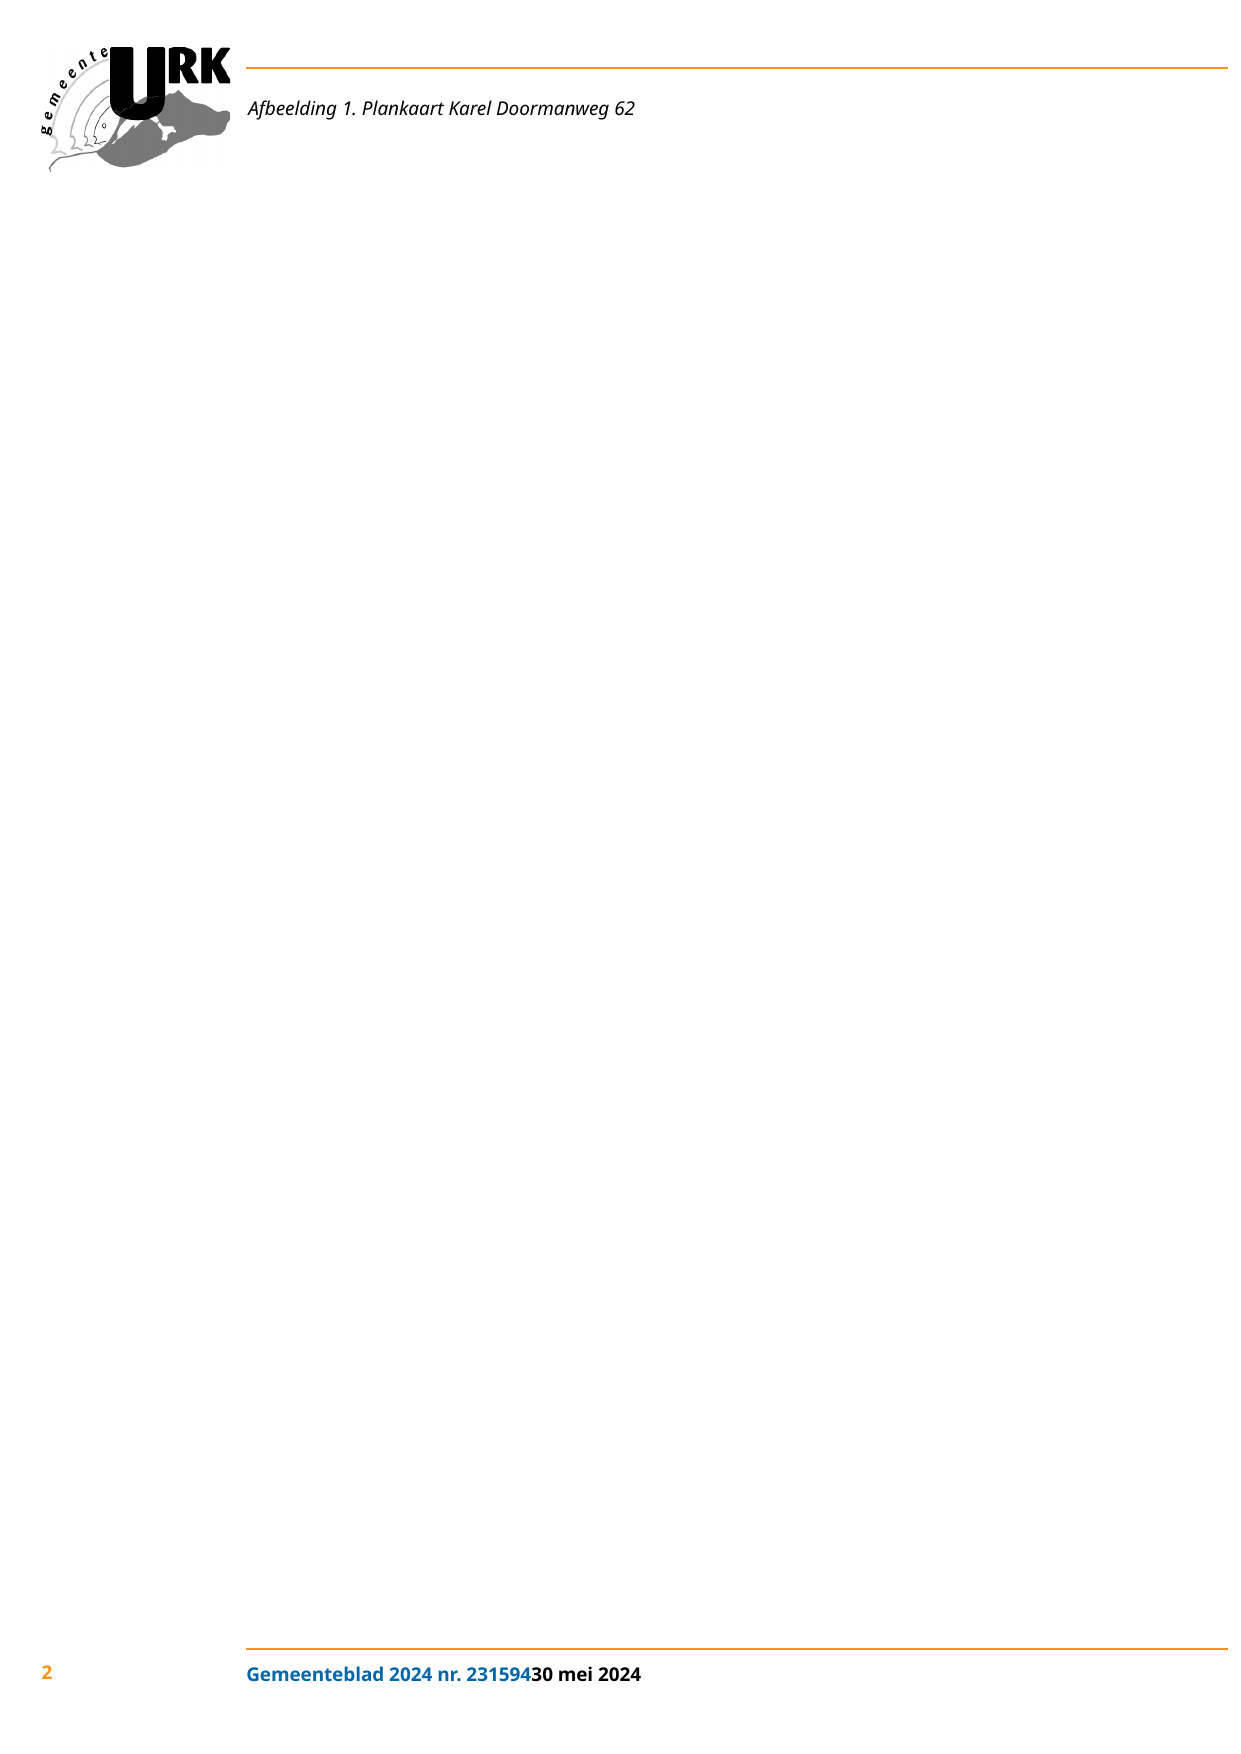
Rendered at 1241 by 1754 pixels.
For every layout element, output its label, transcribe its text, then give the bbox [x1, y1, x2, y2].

text Afbeelding 1. Plankaart Karel Doormanweg 62 [248, 95, 1152, 121]
picture [41, 47, 231, 172]
